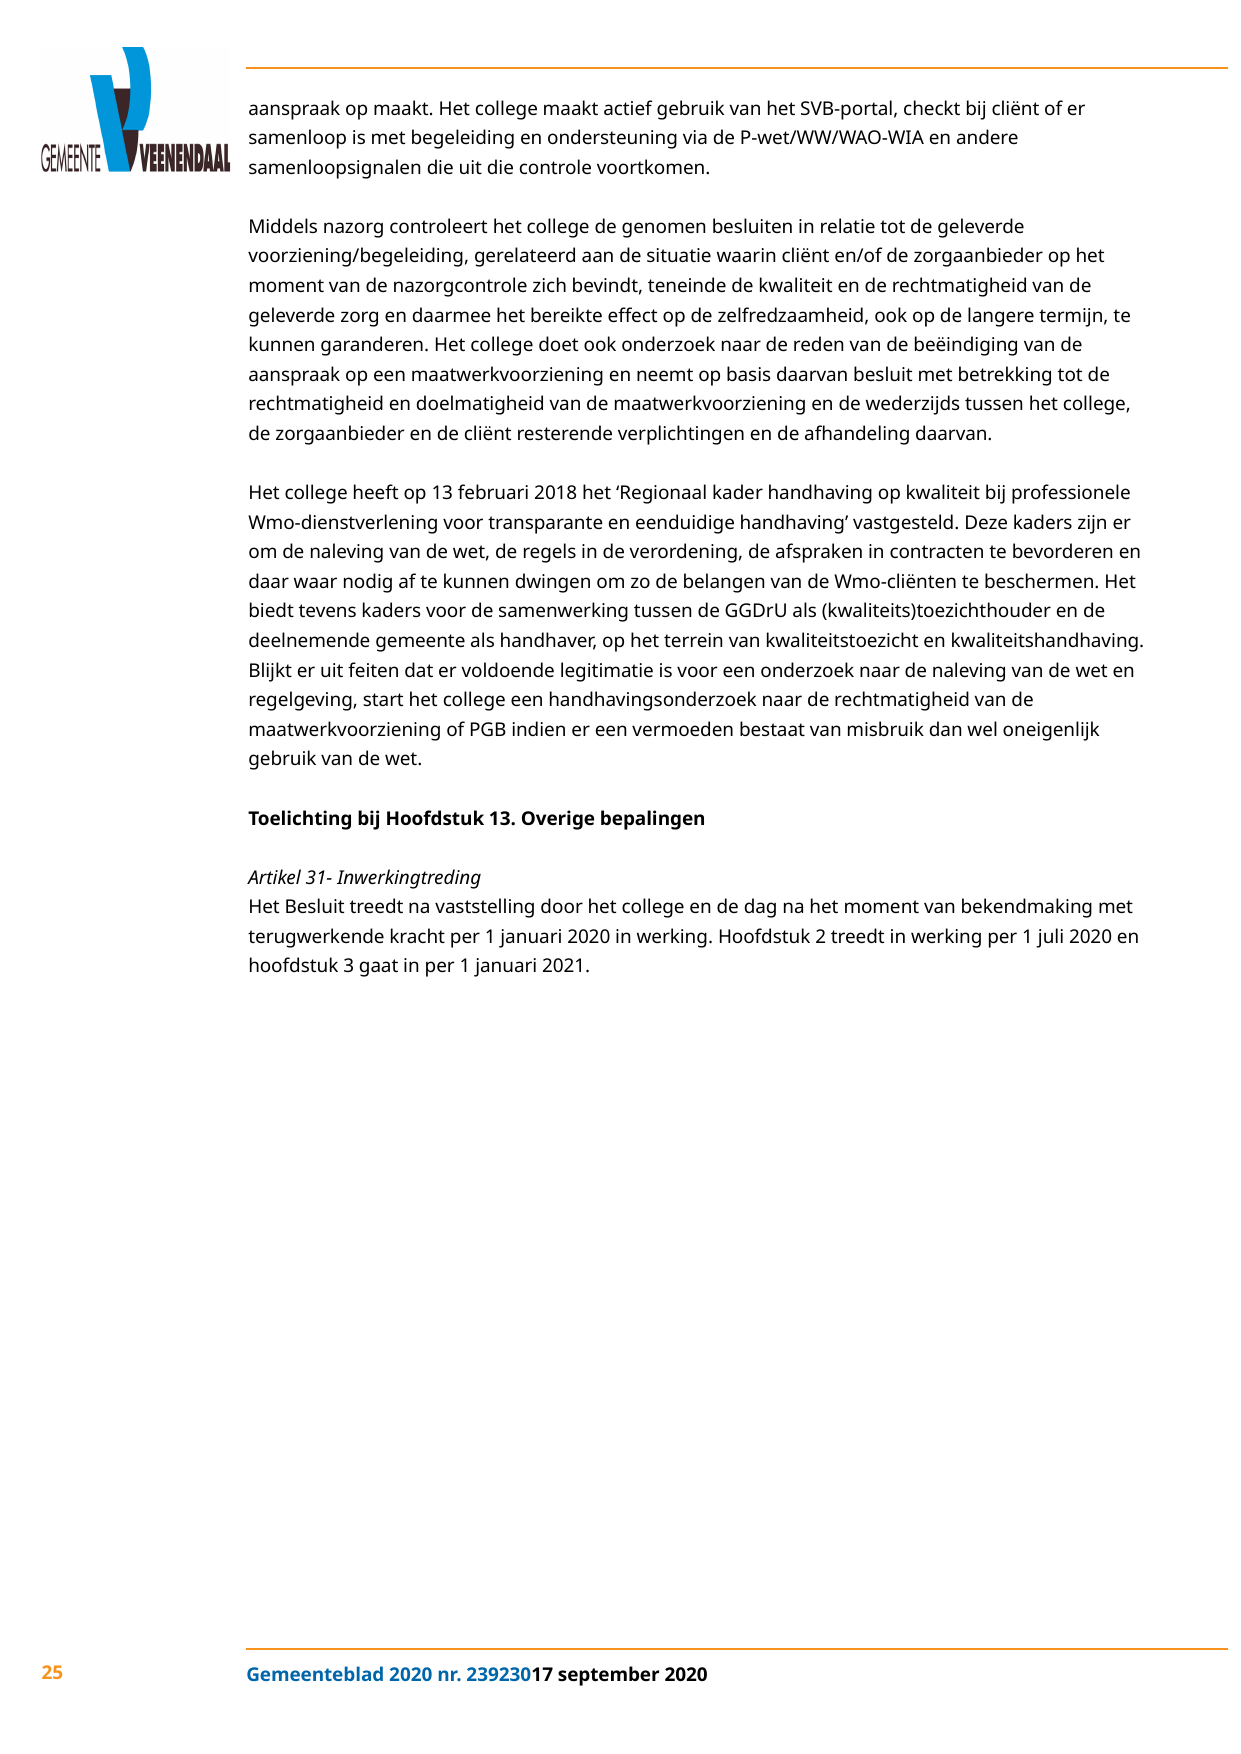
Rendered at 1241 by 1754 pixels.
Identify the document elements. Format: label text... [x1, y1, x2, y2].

text aanspraak op maakt. Het college maakt actief gebruik van het SVB-portal, checkt bij cliënt of er samenloop is met begeleiding en ondersteuning via de P-wet/WW/WAO-WIA en andere samenloopsignalen die uit die controle voortkomen. [248, 95, 1152, 180]
text Artikel 31- Inwerkingtreding [248, 864, 1152, 890]
text Blijkt er uit feiten dat er voldoende legitimatie is voor een onderzoek naar de naleving van de wet en regelgeving, start het college een handhavingsonderzoek naar de rechtmatigheid van de maatwerkvoorziening of PGB indien er een vermoeden bestaat van misbruik dan wel oneigenlijk gebruik van de wet. [248, 657, 1152, 771]
picture [123, 47, 231, 172]
text Middels nazorg controleert het college de genomen besluiten in relatie tot de geleverde voorziening/begeleiding, gerelateerd aan de situatie waarin cliënt en/of de zorgaanbieder op het moment van de nazorgcontrole zich bevindt, teneinde de kwaliteit en de rechtmatigheid van de geleverde zorg en daarmee het bereikte effect op de zelfredzaamheid, ook op de langere termijn, te kunnen garanderen. Het college doet ook onderzoek naar de reden van de beëindiging van de aanspraak op een maatwerkvoorziening en neemt op basis daarvan besluit met betrekking tot de rechtmatigheid en doelmatigheid van de maatwerkvoorziening en de wederzijds tussen het college, de zorgaanbieder en de cliënt resterende verplichtingen en de afhandeling daarvan. [248, 213, 1152, 446]
picture [41, 47, 130, 172]
text Toelichting bij Hoofdstuk 13. Overige bepalingen [248, 805, 1152, 831]
text Het Besluit treedt na vaststelling door het college en de dag na het moment van bekendmaking met terugwerkende kracht per 1 januari 2020 in werking. Hoofdstuk 2 treedt in werking per 1 juli 2020 en hoofdstuk 3 gaat in per 1 januari 2021. [248, 893, 1152, 978]
text Het college heeft op 13 februari 2018 het ‘Regionaal kader handhaving op kwaliteit bij professionele Wmo-dienstverlening voor transparante en eenduidige handhaving’ vastgesteld. Deze kaders zijn er om de naleving van de wet, de regels in de verordening, de afspraken in contracten te bevorderen en daar waar nodig af te kunnen dwingen om zo de belangen van de Wmo-cliënten te beschermen. Het biedt tevens kaders voor de samenwerking tussen de GGDrU als (kwaliteits)toezichthouder en de deelnemende gemeente als handhaver, op het terrein van kwaliteitstoezicht en kwaliteitshandhaving. [248, 479, 1152, 653]
